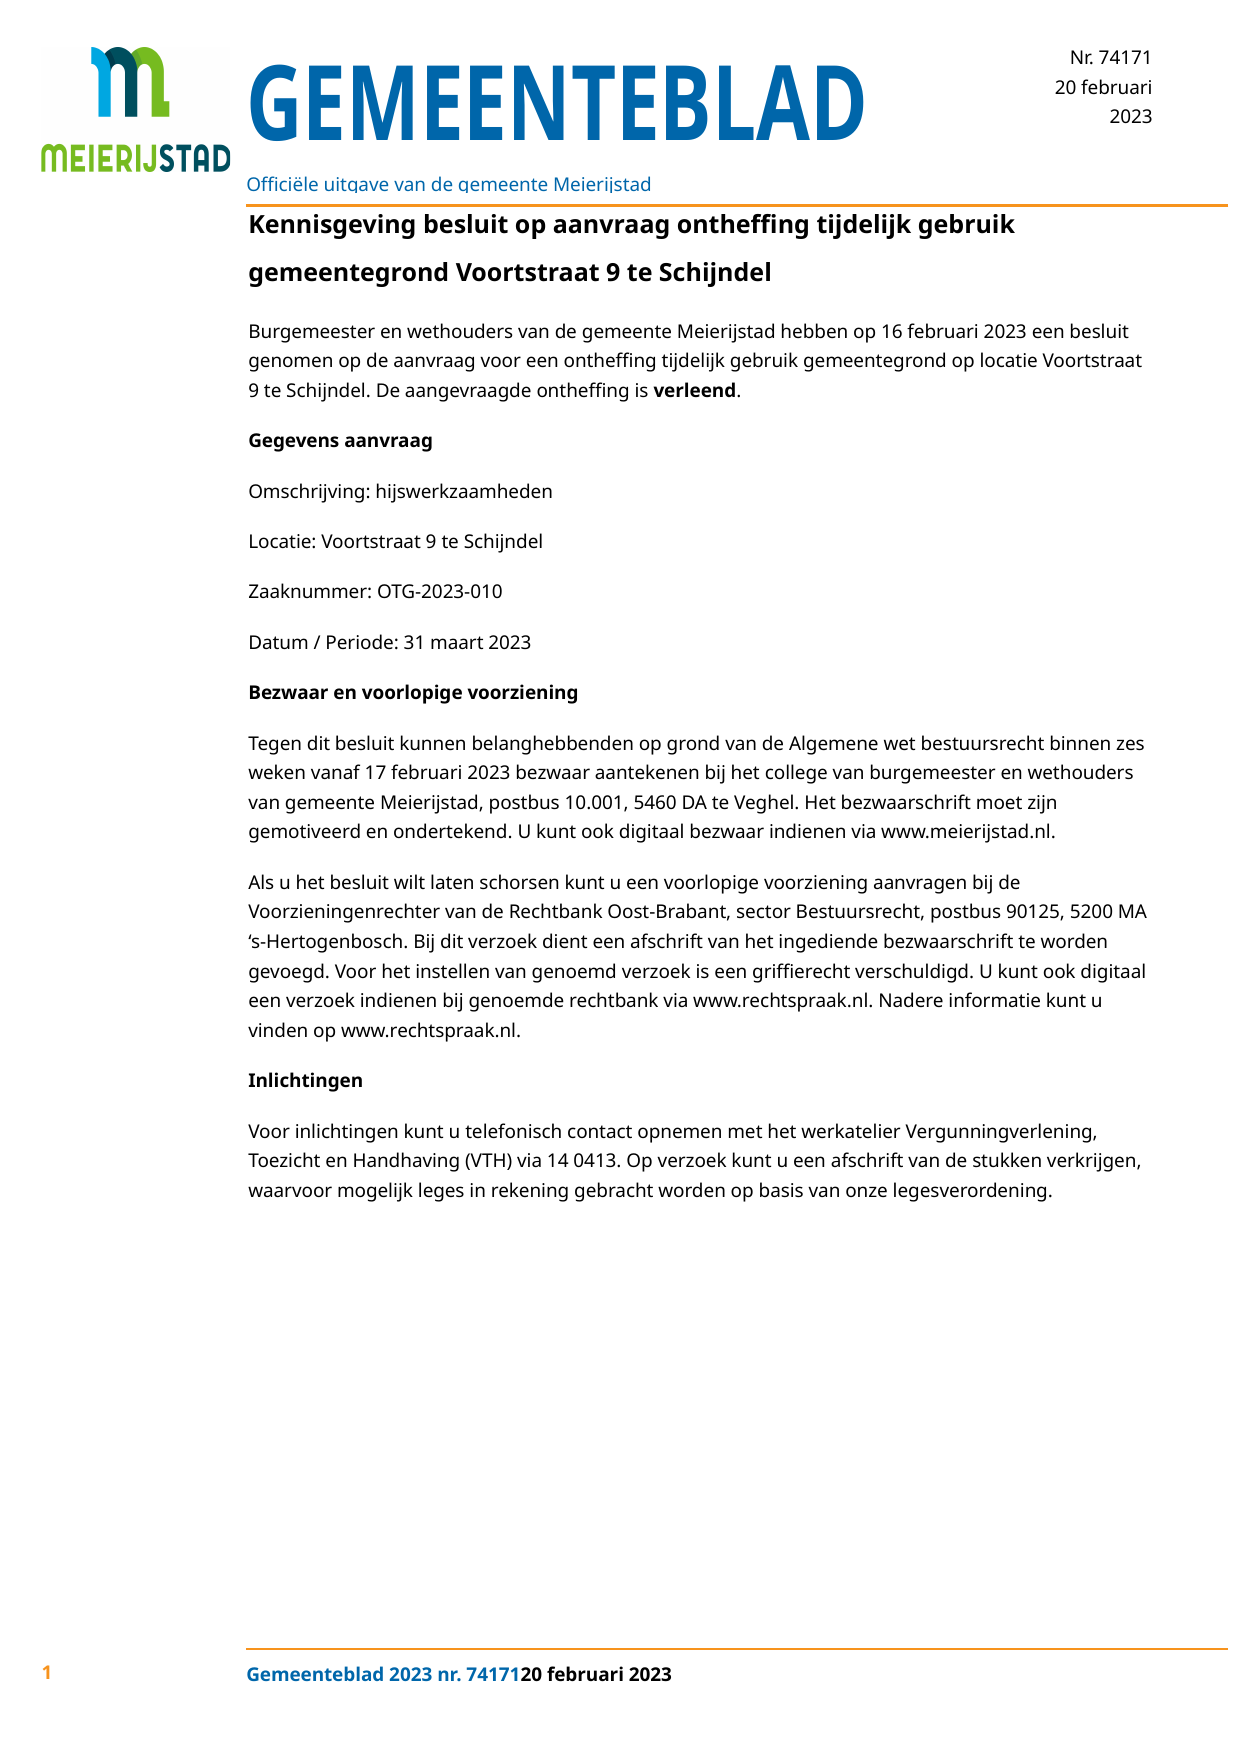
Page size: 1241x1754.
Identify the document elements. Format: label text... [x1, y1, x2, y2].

text Omschrijving: hijswerkzaamheden [248, 478, 1152, 504]
text Locatie: Voortstraat 9 te Schijndel [248, 528, 1152, 554]
text Inlichtingen [248, 1067, 1152, 1093]
text Gegevens aanvraag [248, 427, 1152, 453]
picture [41, 47, 231, 172]
text Kennisgeving besluit op aanvraag ontheffing tijdelijk gebruik gemeentegrond Voortstraat 9 te Schijndel [248, 207, 1152, 288]
text Tegen dit besluit kunnen belanghebbenden op grond van de Algemene wet bestuursrecht binnen zes weken vanaf 17 februari 2023 bezwaar aantekenen bij het college van burgemeester en wethouders van gemeente Meierijstad, postbus 10.001, 5460 DA te Veghel. Het bezwaarschrift moet zijn gemotiveerd en ondertekend. U kunt ook digitaal bezwaar indienen via www.meierijstad.nl. [248, 730, 1152, 844]
text Zaaknummer: OTG-2023-010 [248, 579, 1152, 604]
text Voor inlichtingen kunt u telefonisch contact opnemen met het werkatelier Vergunningverlening, Toezicht en Handhaving (VTH) via 14 0413. Op verzoek kunt u een afschrift van de stukken verkrijgen, waarvoor mogelijk leges in rekening gebracht worden op basis van onze legesverordening. [248, 1118, 1152, 1203]
text Burgemeester en wethouders van de gemeente Meierijstad hebben op 16 februari 2023 een besluit genomen op de aanvraag voor een ontheffing tijdelijk gebruik gemeentegrond op locatie Voortstraat 9 te Schijndel. De aangevraagde ontheffing is verleend. [248, 318, 1152, 403]
text Als u het besluit wilt laten schorsen kunt u een voorlopige voorziening aanvragen bij de Voorzieningenrechter van de Rechtbank Oost-Brabant, sector Bestuursrecht, postbus 90125, 5200 MA ‘s-Hertogenbosch. Bij dit verzoek dient een afschrift van het ingediende bezwaarschrift te worden gevoegd. Voor het instellen van genoemd verzoek is een griffierecht verschuldigd. U kunt ook digitaal een verzoek indienen bij genoemde rechtbank via www.rechtspraak.nl. Nadere informatie kunt u vinden op www.rechtspraak.nl. [248, 869, 1152, 1043]
text Bezwaar en voorlopige voorziening [248, 679, 1152, 705]
text Datum / Periode: 31 maart 2023 [248, 629, 1152, 655]
